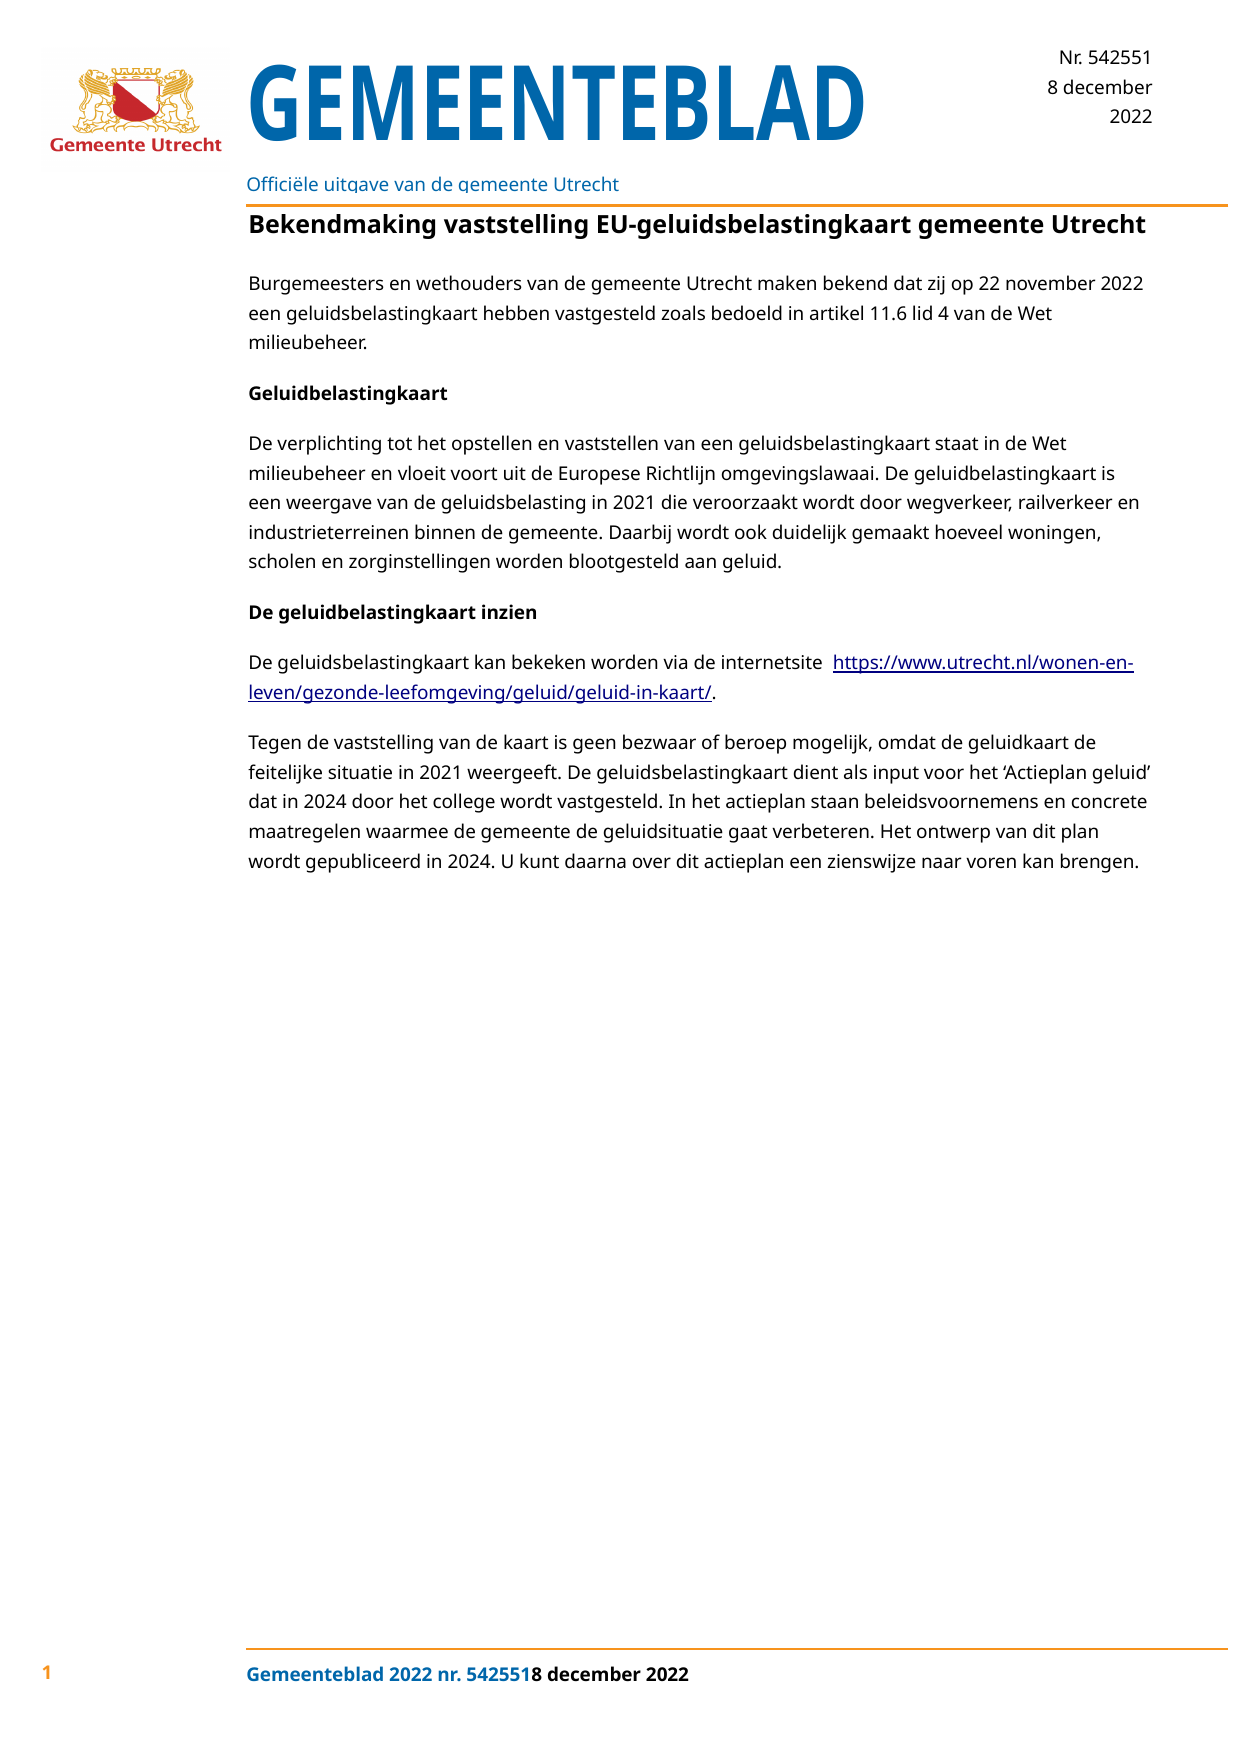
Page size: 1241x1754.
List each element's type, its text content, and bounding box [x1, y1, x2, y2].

text Burgemeesters en wethouders van de gemeente Utrecht maken bekend dat zij op 22 november 2022 een geluidsbelastingkaart hebben vastgesteld zoals bedoeld in artikel 11.6 lid 4 van de Wet milieubeheer. [248, 270, 1152, 355]
picture [41, 47, 231, 172]
text De verplichting tot het opstellen en vaststellen van een geluidsbelastingkaart staat in de Wet milieubeheer en vloeit voort uit de Europese Richtlijn omgevingslawaai. De geluidbelastingkaart is een weergave van de geluidsbelasting in 2021 die veroorzaakt wordt door wegverkeer, railverkeer en industrieterreinen binnen de gemeente. Daarbij wordt ook duidelijk gemaakt hoeveel woningen, scholen en zorginstellingen worden blootgesteld aan geluid. [248, 430, 1152, 574]
text Bekendmaking vaststelling EU-geluidsbelastingkaart gemeente Utrecht [248, 207, 1152, 241]
text Tegen de vaststelling van de kaart is geen bezwaar of beroep mogelijk, omdat de geluidkaart de feitelijke situatie in 2021 weergeeft. De geluidsbelastingkaart dient als input voor het ‘Actieplan geluid’ dat in 2024 door het college wordt vastgesteld. In het actieplan staan beleidsvoornemens en concrete maatregelen waarmee de gemeente de geluidsituatie gaat verbeteren. Het ontwerp van dit plan wordt gepubliceerd in 2024. U kunt daarna over dit actieplan een zienswijze naar voren kan brengen. [248, 729, 1152, 873]
text Geluidbelastingkaart [248, 380, 1152, 406]
text De geluidsbelastingkaart kan bekeken worden via de internetsite https://www.utrecht.nl/wonen-en-leven/gezonde-leefomgeving/geluid/geluid-in-kaart/. [248, 649, 1152, 705]
text De geluidbelastingkaart inzien [248, 599, 1152, 625]
